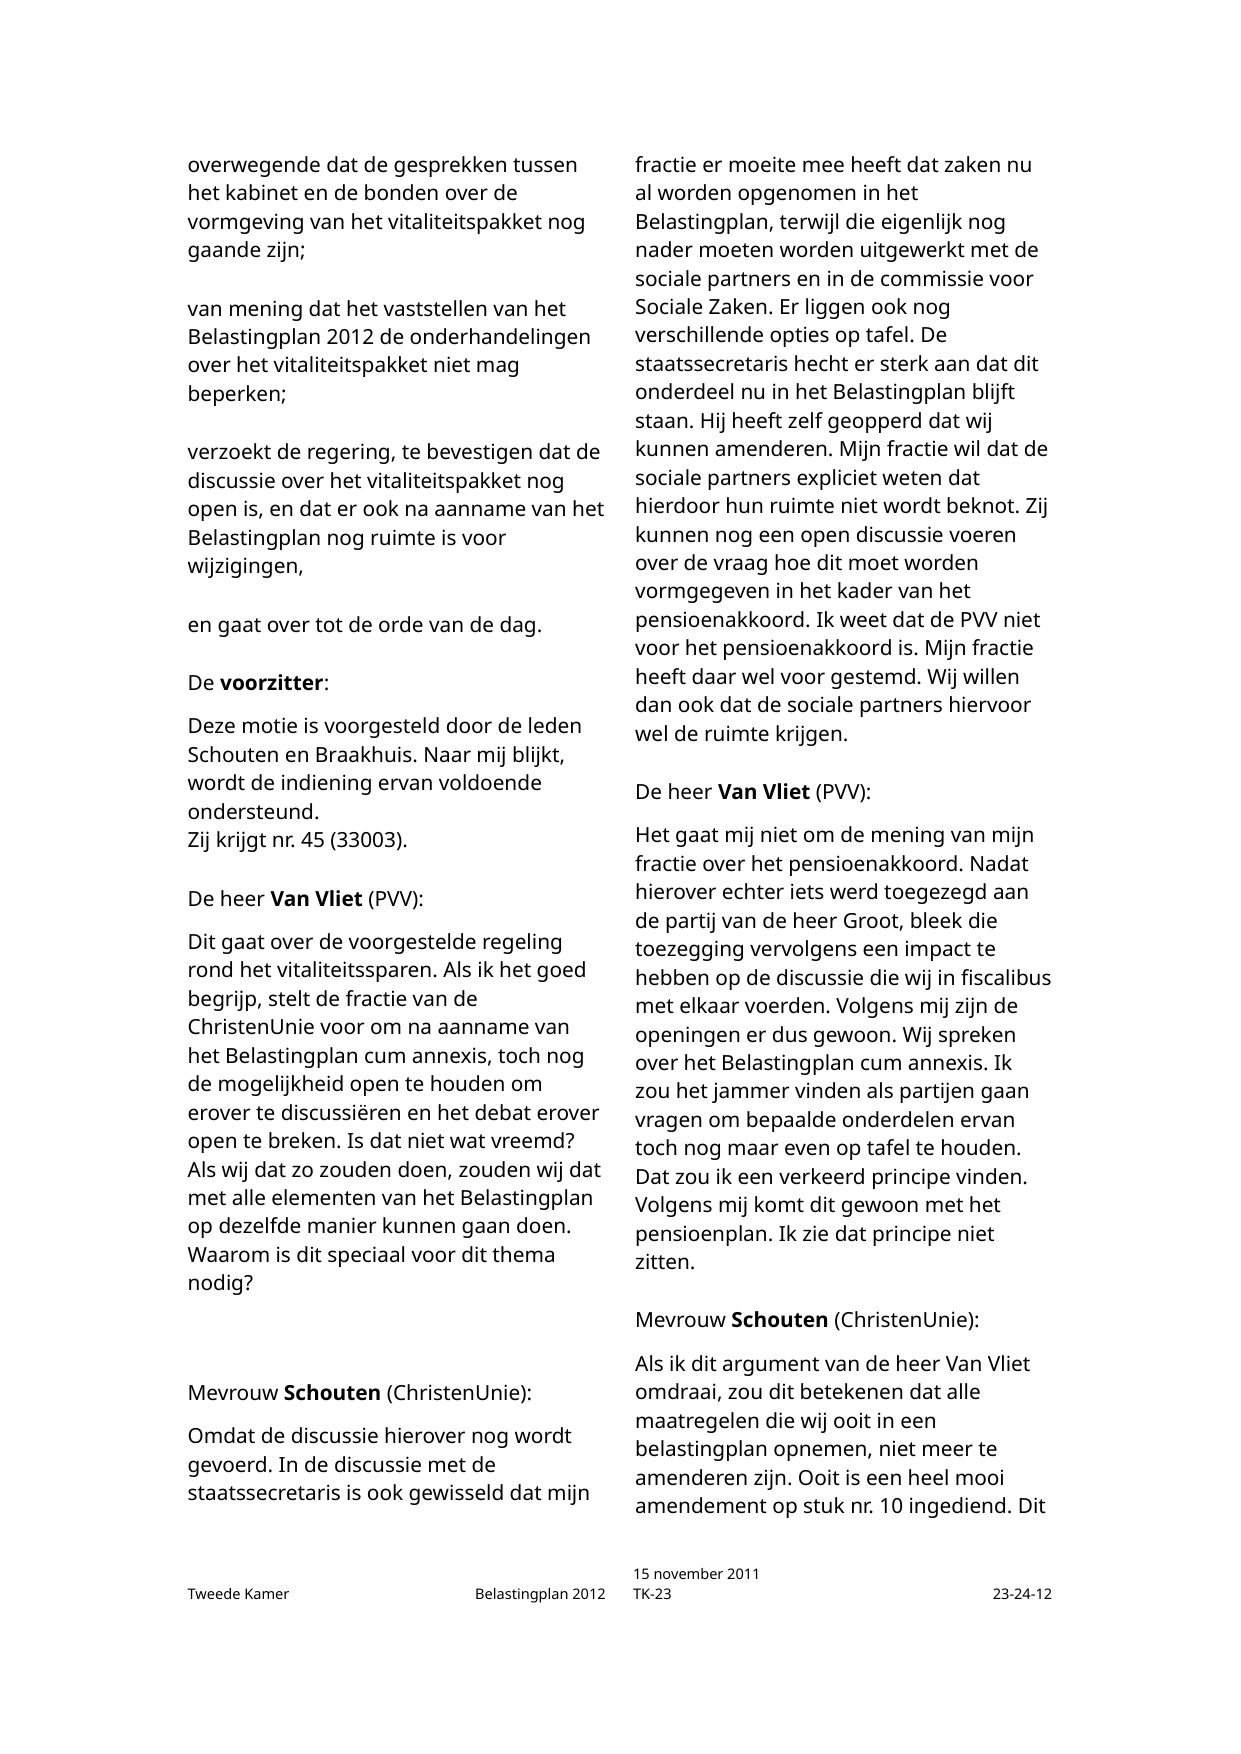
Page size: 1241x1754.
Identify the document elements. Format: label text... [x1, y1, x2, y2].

text Als ik dit argument van de heer Van Vliet omdraai, zou dit betekenen dat alle maatregelen die wij ooit in een belastingplan opnemen, niet meer te amenderen zijn. Ooit is een heel mooi amendement op stuk nr. 10 ingediend. Dit [635, 1349, 1053, 1520]
text Het gaat mij niet om de mening van mijn fractie over het pensioenakkoord. Nadat hierover echter iets werd toegezegd aan de partij van de heer Groot, bleek die toezegging vervolgens een impact te hebben op de discussie die wij in fiscalibus met elkaar voerden. Volgens mij zijn de openingen er dus gewoon. Wij spreken over het Belastingplan cum annexis. Ik zou het jammer vinden als partijen gaan vragen om bepaalde onderdelen ervan toch nog maar even op tafel te houden. Dat zou ik een verkeerd principe vinden. Volgens mij komt dit gewoon met het pensioenplan. Ik zie dat principe niet zitten. [635, 821, 1053, 1276]
text overwegende dat de gesprekken tussen het kabinet en de bonden over de vormgeving van het vitaliteitspakket nog gaande zijn; [187, 150, 605, 264]
text en gaat over tot de orde van de dag. [187, 610, 605, 638]
text verzoekt de regering, te bevestigen dat de discussie over het vitaliteitspakket nog open is, en dat er ook na aanname van het Belastingplan nog ruimte is voor wijzigingen, [187, 437, 605, 580]
text De heer Van Vliet (PVV): [635, 777, 1053, 806]
text Omdat de discussie hierover nog wordt gevoerd. In de discussie met de staatssecretaris is ook gewisseld dat mijn [187, 1421, 605, 1507]
text  [187, 1327, 605, 1355]
text Zij krijgt nr. 45 (33003). [187, 825, 605, 854]
text van mening dat het vaststellen van het Belastingplan 2012 de onderhandelingen over het vitaliteitspakket niet mag beperken; [187, 294, 605, 407]
text Mevrouw Schouten (ChristenUnie): [187, 1378, 605, 1406]
text Mevrouw Schouten (ChristenUnie): [635, 1306, 1053, 1334]
text De heer Van Vliet (PVV): [187, 884, 605, 912]
text fractie er moeite mee heeft dat zaken nu al worden opgenomen in het Belastingplan, terwijl die eigenlijk nog nader moeten worden uitgewerkt met de sociale partners en in de commissie voor Sociale Zaken. Er liggen ook nog verschillende opties op tafel. De staatssecretaris hecht er sterk aan dat dit onderdeel nu in het Belastingplan blijft staan. Hij heeft zelf geopperd dat wij kunnen amenderen. Mijn fractie wil dat de sociale partners expliciet weten dat hierdoor hun ruimte niet wordt beknot. Zij kunnen nog een open discussie voeren over de vraag hoe dit moet worden vormgegeven in het kader van het pensioenakkoord. Ik weet dat de PVV niet voor het pensioenakkoord is. Mijn fractie heeft daar wel voor gestemd. Wij willen dan ook dat de sociale partners hiervoor wel de ruimte krijgen. [635, 150, 1053, 747]
text Dit gaat over de voorgestelde regeling rond het vitaliteitssparen. Als ik het goed begrijp, stelt de fractie van de ChristenUnie voor om na aanname van het Belastingplan cum annexis, toch nog de mogelijkheid open te houden om erover te discussiëren en het debat erover open te breken. Is dat niet wat vreemd? Als wij dat zo zouden doen, zouden wij dat met alle elementen van het Belastingplan op dezelfde manier kunnen gaan doen. Waarom is dit speciaal voor dit thema nodig? [187, 927, 605, 1297]
text De voorzitter: [187, 668, 605, 697]
text Deze motie is voorgesteld door de leden Schouten en Braakhuis. Naar mij blijkt, wordt de indiening ervan voldoende ondersteund. [187, 712, 605, 825]
